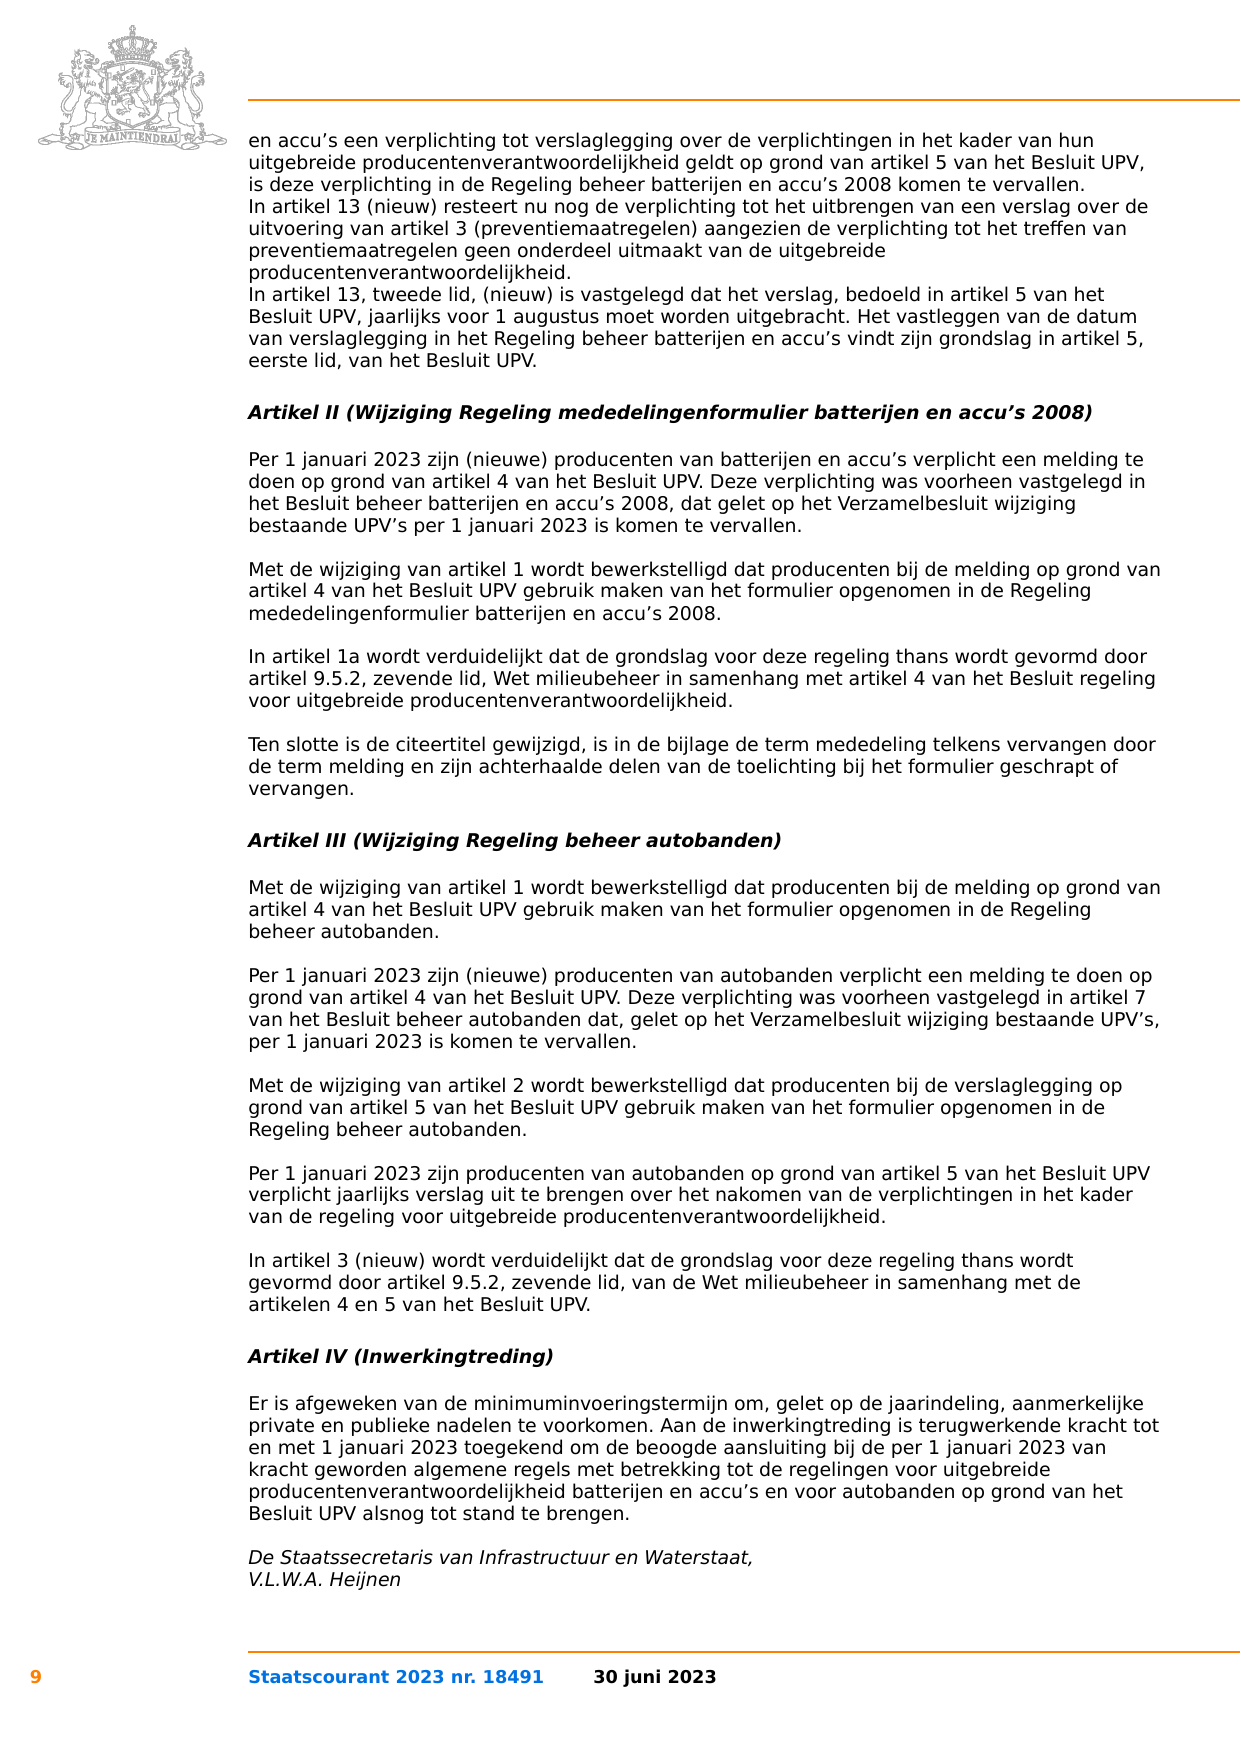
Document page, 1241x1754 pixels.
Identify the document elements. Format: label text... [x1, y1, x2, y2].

text Per 1 januari 2023 zijn (nieuwe) producenten van autobanden verplicht een melding te doen op grond van artikel 4 van het Besluit UPV. Deze verplichting was voorheen vastgelegd in artikel 7 van het Besluit beheer autobanden dat, gelet op het Verzamelbesluit wijziging bestaande UPV’s, per 1 januari 2023 is komen te vervallen. [248, 965, 1163, 1053]
text en accu’s een verplichting tot verslaglegging over de verplichtingen in het kader van hun uitgebreide producentenverantwoordelijkheid geldt op grond van artikel 5 van het Besluit UPV, is deze verplichting in de Regeling beheer batterijen en accu’s 2008 komen te vervallen. [248, 130, 1163, 196]
text De Staatssecretaris van Infrastructuur en Waterstaat, V.L.W.A. Heijnen [248, 1547, 1163, 1591]
text Per 1 januari 2023 zijn (nieuwe) producenten van batterijen en accu’s verplicht een melding te doen op grond van artikel 4 van het Besluit UPV. Deze verplichting was voorheen vastgelegd in het Besluit beheer batterijen en accu’s 2008, dat gelet op het Verzamelbesluit wijziging bestaande UPV’s per 1 januari 2023 is komen te vervallen. [248, 449, 1163, 537]
text Met de wijziging van artikel 1 wordt bewerkstelligd dat producenten bij de melding op grond van artikel 4 van het Besluit UPV gebruik maken van het formulier opgenomen in de Regeling mededelingenformulier batterijen en accu’s 2008. [248, 558, 1163, 624]
text In artikel 1a wordt verduidelijkt dat de grondslag voor deze regeling thans wordt gevormd door artikel 9.5.2, zevende lid, Wet milieubeheer in samenhang met artikel 4 van het Besluit regeling voor uitgebreide producentenverantwoordelijkheid. [248, 646, 1163, 712]
subtitle Artikel III (Wijziging Regeling beheer autobanden) [248, 830, 1163, 852]
text Ten slotte is de citeertitel gewijzigd, is in de bijlage de term mededeling telkens vervangen door de term melding en zijn achterhaalde delen van de toelichting bij het formulier geschrapt of vervangen. [248, 734, 1163, 800]
text In artikel 13, tweede lid, (nieuw) is vastgelegd dat het verslag, bedoeld in artikel 5 van het Besluit UPV, jaarlijks voor 1 augustus moet worden uitgebracht. Het vastleggen van de datum van verslaglegging in het Regeling beheer batterijen en accu’s vindt zijn grondslag in artikel 5, eerste lid, van het Besluit UPV. [248, 284, 1163, 372]
text In artikel 3 (nieuw) wordt verduidelijkt dat de grondslag voor deze regeling thans wordt gevormd door artikel 9.5.2, zevende lid, van de Wet milieubeheer in samenhang met de artikelen 4 en 5 van het Besluit UPV. [248, 1250, 1163, 1316]
subtitle Artikel IV (Inwerkingtreding) [248, 1346, 1163, 1368]
text Er is afgeweken van de minimuminvoeringstermijn om, gelet op de jaarindeling, aanmerkelijke private en publieke nadelen te voorkomen. Aan de inwerkingtreding is terugwerkende kracht tot en met 1 januari 2023 toegekend om de beoogde aansluiting bij de per 1 januari 2023 van kracht geworden algemene regels met betrekking tot de regelingen voor uitgebreide producentenverantwoordelijkheid batterijen en accu’s en voor autobanden op grond van het Besluit UPV alsnog tot stand te brengen. [248, 1393, 1163, 1525]
text Per 1 januari 2023 zijn producenten van autobanden op grond van artikel 5 van het Besluit UPV verplicht jaarlijks verslag uit te brengen over het nakomen van de verplichtingen in het kader van de regeling voor uitgebreide producentenverantwoordelijkheid. [248, 1162, 1163, 1228]
text In artikel 13 (nieuw) resteert nu nog de verplichting tot het uitbrengen van een verslag over de uitvoering van artikel 3 (preventiemaatregelen) aangezien de verplichting tot het treffen van preventiemaatregelen geen onderdeel uitmaakt van de uitgebreide producentenverantwoordelijkheid. [248, 196, 1163, 284]
text Met de wijziging van artikel 2 wordt bewerkstelligd dat producenten bij de verslaglegging op grond van artikel 5 van het Besluit UPV gebruik maken van het formulier opgenomen in de Regeling beheer autobanden. [248, 1074, 1163, 1141]
picture [38, 25, 227, 150]
subtitle Artikel II (Wijziging Regeling mededelingenformulier batterijen en accu’s 2008) [248, 402, 1163, 424]
text Met de wijziging van artikel 1 wordt bewerkstelligd dat producenten bij de melding op grond van artikel 4 van het Besluit UPV gebruik maken van het formulier opgenomen in de Regeling beheer autobanden. [248, 877, 1163, 943]
